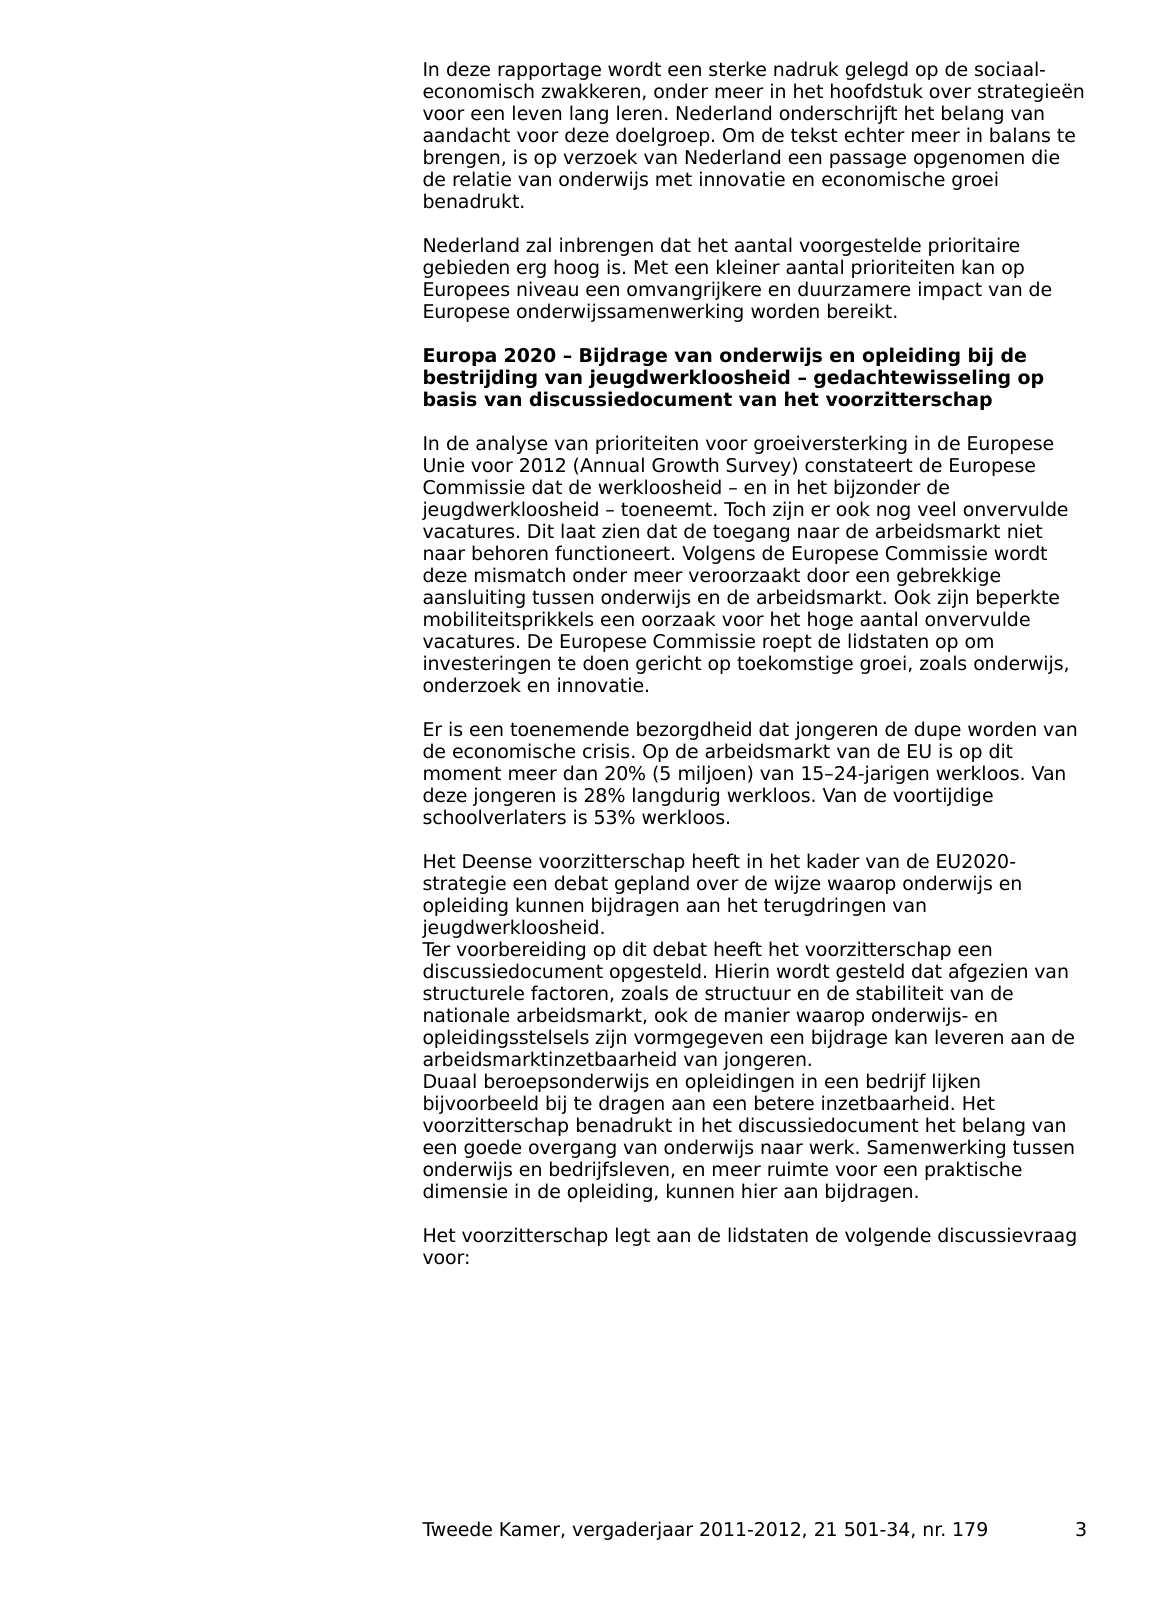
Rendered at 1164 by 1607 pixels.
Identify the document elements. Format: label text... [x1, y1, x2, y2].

subtitle Europa 2020 – Bijdrage van onderwijs en opleiding bij de bestrijding van jeugdwerkloosheid – gedachtewisseling op basis van discussiedocument van het voorzitterschap [422, 345, 1087, 411]
text Er is een toenemende bezorgdheid dat jongeren de dupe worden van de economische crisis. Op de arbeidsmarkt van de EU is op dit moment meer dan 20% (5 miljoen) van 15–24-jarigen werkloos. Van deze jongeren is 28% langdurig werkloos. Van de voortijdige schoolverlaters is 53% werkloos. [422, 719, 1087, 829]
text In de analyse van prioriteiten voor groeiversterking in de Europese Unie voor 2012 (Annual Growth Survey) constateert de Europese Commissie dat de werkloosheid – en in het bijzonder de jeugdwerkloosheid – toeneemt. Toch zijn er ook nog veel onvervulde vacatures. Dit laat zien dat de toegang naar de arbeidsmarkt niet naar behoren functioneert. Volgens de Europese Commissie wordt deze mismatch onder meer veroorzaakt door een gebrekkige aansluiting tussen onderwijs en de arbeidsmarkt. Ook zijn beperkte mobiliteitsprikkels een oorzaak voor het hoge aantal onvervulde vacatures. De Europese Commissie roept de lidstaten op om investeringen te doen gericht op toekomstige groei, zoals onderwijs, onderzoek en innovatie. [422, 433, 1087, 697]
text Ter voorbereiding op dit debat heeft het voorzitterschap een discussiedocument opgesteld. Hierin wordt gesteld dat afgezien van structurele factoren, zoals de structuur en de stabiliteit van de nationale arbeidsmarkt, ook de manier waarop onderwijs- en opleidingsstelsels zijn vormgegeven een bijdrage kan leveren aan de arbeidsmarktinzetbaarheid van jongeren. [422, 939, 1087, 1071]
text In deze rapportage wordt een sterke nadruk gelegd op de sociaal-economisch zwakkeren, onder meer in het hoofdstuk over strategieën voor een leven lang leren. Nederland onderschrijft het belang van aandacht voor deze doelgroep. Om de tekst echter meer in balans te brengen, is op verzoek van Nederland een passage opgenomen die de relatie van onderwijs met innovatie en economische groei benadrukt. [422, 59, 1087, 213]
text Het Deense voorzitterschap heeft in het kader van de EU2020-strategie een debat gepland over de wijze waarop onderwijs en opleiding kunnen bijdragen aan het terugdringen van jeugdwerkloosheid. [422, 851, 1087, 939]
text Nederland zal inbrengen dat het aantal voorgestelde prioritaire gebieden erg hoog is. Met een kleiner aantal prioriteiten kan op Europees niveau een omvangrijkere en duurzamere impact van de Europese onderwijssamenwerking worden bereikt. [422, 235, 1087, 323]
text Het voorzitterschap legt aan de lidstaten de volgende discussievraag voor: [422, 1225, 1087, 1269]
text Duaal beroepsonderwijs en opleidingen in een bedrijf lijken bijvoorbeeld bij te dragen aan een betere inzetbaarheid. Het voorzitterschap benadrukt in het discussiedocument het belang van een goede overgang van onderwijs naar werk. Samenwerking tussen onderwijs en bedrijfsleven, en meer ruimte voor een praktische dimensie in de opleiding, kunnen hier aan bijdragen. [422, 1071, 1087, 1203]
